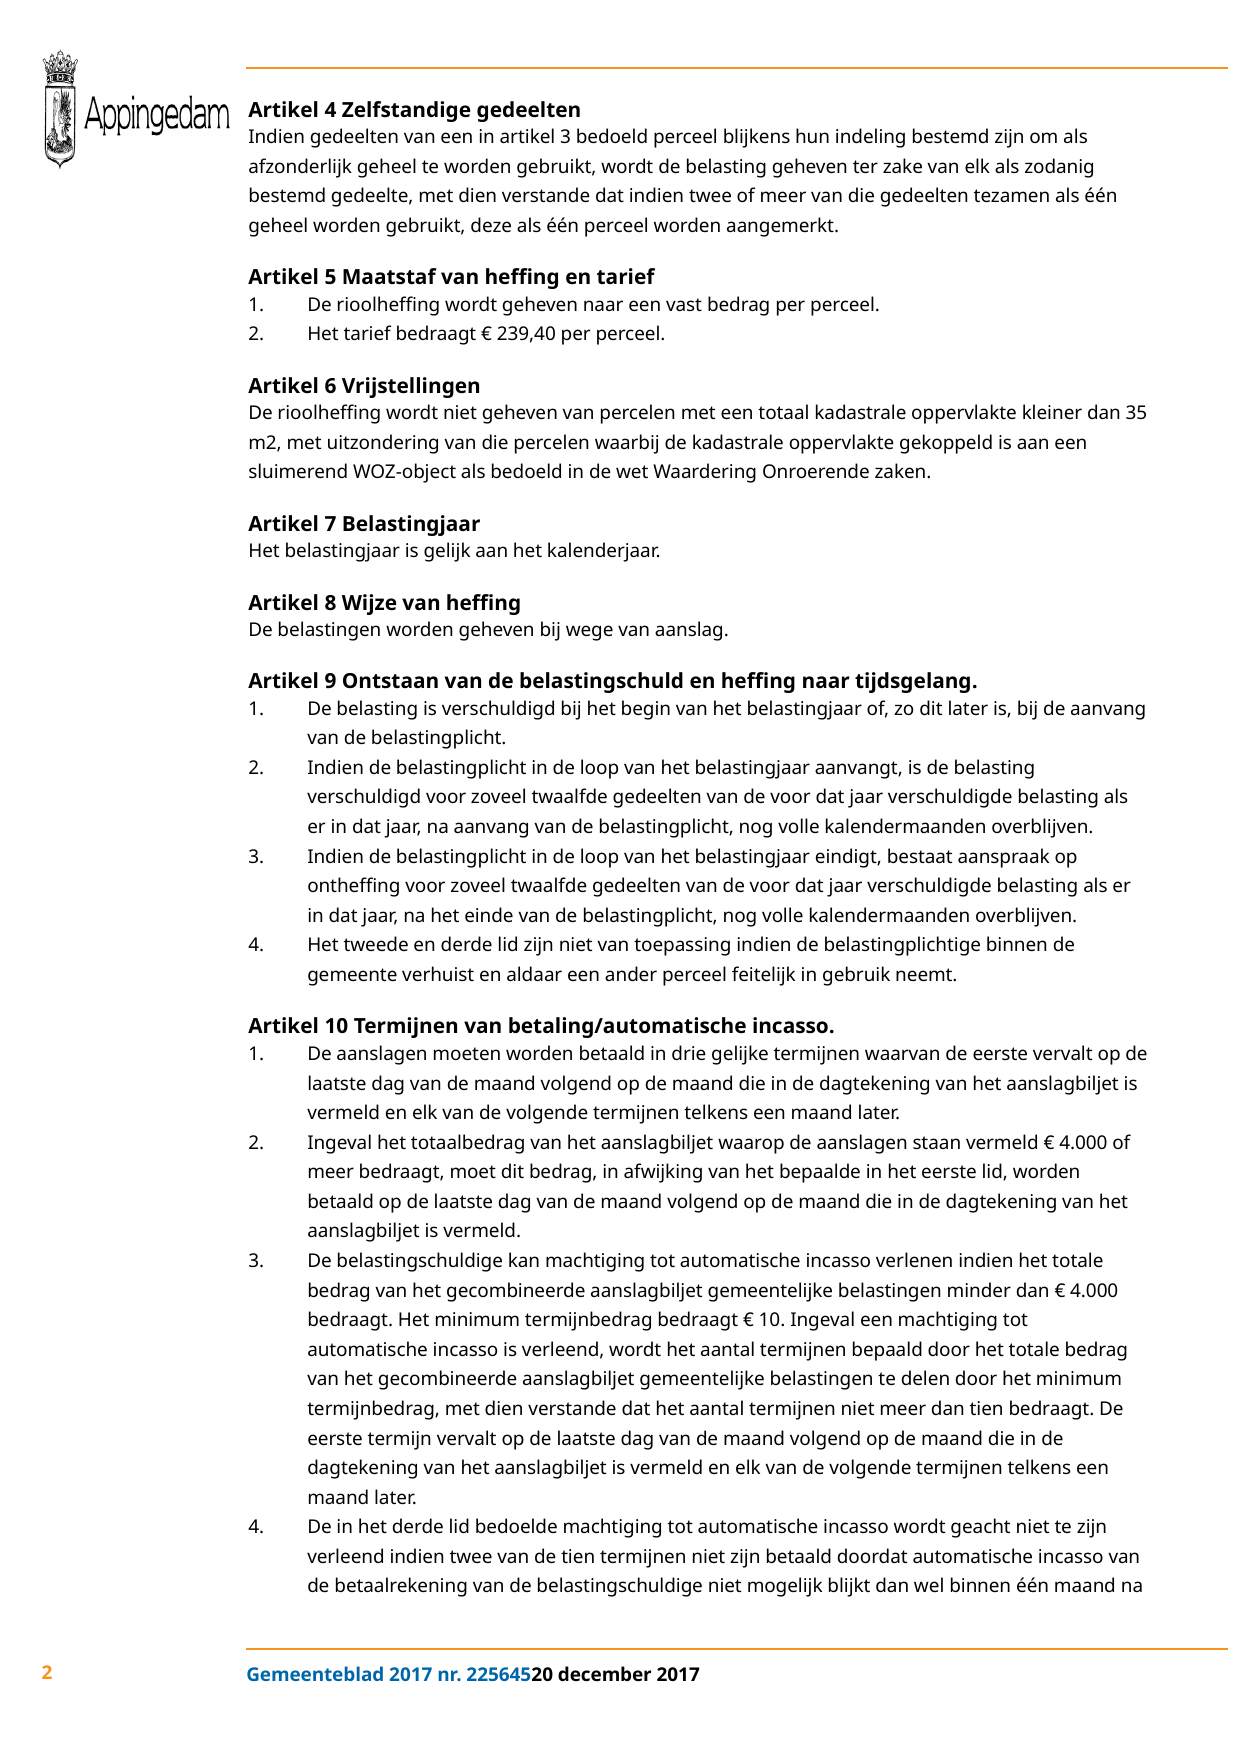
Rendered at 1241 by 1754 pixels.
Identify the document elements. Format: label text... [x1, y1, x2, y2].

text Artikel 8 Wijze van heffing [248, 588, 1152, 616]
picture [41, 47, 231, 172]
list Het tarief bedraagt € 239,40 per perceel. [248, 320, 1152, 346]
list De rioolheffing wordt geheven naar een vast bedrag per perceel. [248, 291, 1152, 317]
list Het tweede en derde lid zijn niet van toepassing indien de belastingplichtige binnen de gemeente verhuist en aldaar een ander perceel feitelijk in gebruik neemt. [248, 932, 1152, 987]
text De rioolheffing wordt niet geheven van percelen met een totaal kadastrale oppervlakte kleiner dan 35 m2, met uitzondering van die percelen waarbij de kadastrale oppervlakte gekoppeld is aan een sluimerend WOZ-object als bedoeld in de wet Waardering Onroerende zaken. [248, 399, 1152, 484]
text Artikel 10 Termijnen van betaling/automatische incasso. [248, 1012, 1152, 1040]
text De belastingen worden geheven bij wege van aanslag. [248, 616, 1152, 642]
text Artikel 4 Zelfstandige gedeelten [248, 95, 1152, 123]
text Artikel 9 Ontstaan van de belastingschuld en heffing naar tijdsgelang. [248, 667, 1152, 695]
list Indien de belastingplicht in de loop van het belastingjaar aanvangt, is de belasting verschuldigd voor zoveel twaalfde gedeelten van de voor dat jaar verschuldigde belasting als er in dat jaar, na aanvang van de belastingplicht, nog volle kalendermaanden overblijven. [248, 754, 1152, 839]
list De in het derde lid bedoelde machtiging tot automatische incasso wordt geacht niet te zijn verleend indien twee van de tien termijnen niet zijn betaald doordat automatische incasso van de betaalrekening van de belastingschuldige niet mogelijk blijkt dan wel binnen één maand na [248, 1513, 1152, 1598]
list De belastingschuldige kan machtiging tot automatische incasso verlenen indien het totale bedrag van het gecombineerde aanslagbiljet gemeentelijke belastingen minder dan € 4.000 bedraagt. Het minimum termijnbedrag bedraagt € 10. Ingeval een machtiging tot automatische incasso is verleend, wordt het aantal termijnen bepaald door het totale bedrag van het gecombineerde aanslagbiljet gemeentelijke belastingen te delen door het minimum termijnbedrag, met dien verstande dat het aantal termijnen niet meer dan tien bedraagt. De eerste termijn vervalt op de laatste dag van de maand volgend op de maand die in de dagtekening van het aanslagbiljet is vermeld en elk van de volgende termijnen telkens een maand later. [248, 1247, 1152, 1509]
text Indien gedeelten van een in artikel 3 bedoeld perceel blijkens hun indeling bestemd zijn om als afzonderlijk geheel te worden gebruikt, wordt de belasting geheven ter zake van elk als zodanig bestemd gedeelte, met dien verstande dat indien twee of meer van die gedeelten tezamen als één geheel worden gebruikt, deze als één perceel worden aangemerkt. [248, 123, 1152, 238]
text Artikel 5 Maatstaf van heffing en tarief [248, 262, 1152, 291]
list De belasting is verschuldigd bij het begin van het belastingjaar of, zo dit later is, bij de aanvang van de belastingplicht. [248, 695, 1152, 750]
list De aanslagen moeten worden betaald in drie gelijke termijnen waarvan de eerste vervalt op de laatste dag van de maand volgend op de maand die in de dagtekening van het aanslagbiljet is vermeld en elk van de volgende termijnen telkens een maand later. [248, 1040, 1152, 1125]
text Artikel 6 Vrijstellingen [248, 371, 1152, 399]
text Het belastingjaar is gelijk aan het kalenderjaar. [248, 537, 1152, 563]
text Artikel 7 Belastingjaar [248, 509, 1152, 537]
list Indien de belastingplicht in de loop van het belastingjaar eindigt, bestaat aanspraak op ontheffing voor zoveel twaalfde gedeelten van de voor dat jaar verschuldigde belasting als er in dat jaar, na het einde van de belastingplicht, nog volle kalendermaanden overblijven. [248, 843, 1152, 928]
list Ingeval het totaalbedrag van het aanslagbiljet waarop de aanslagen staan vermeld € 4.000 of meer bedraagt, moet dit bedrag, in afwijking van het bepaalde in het eerste lid, worden betaald op de laatste dag van de maand volgend op de maand die in de dagtekening van het aanslagbiljet is vermeld. [248, 1129, 1152, 1243]
